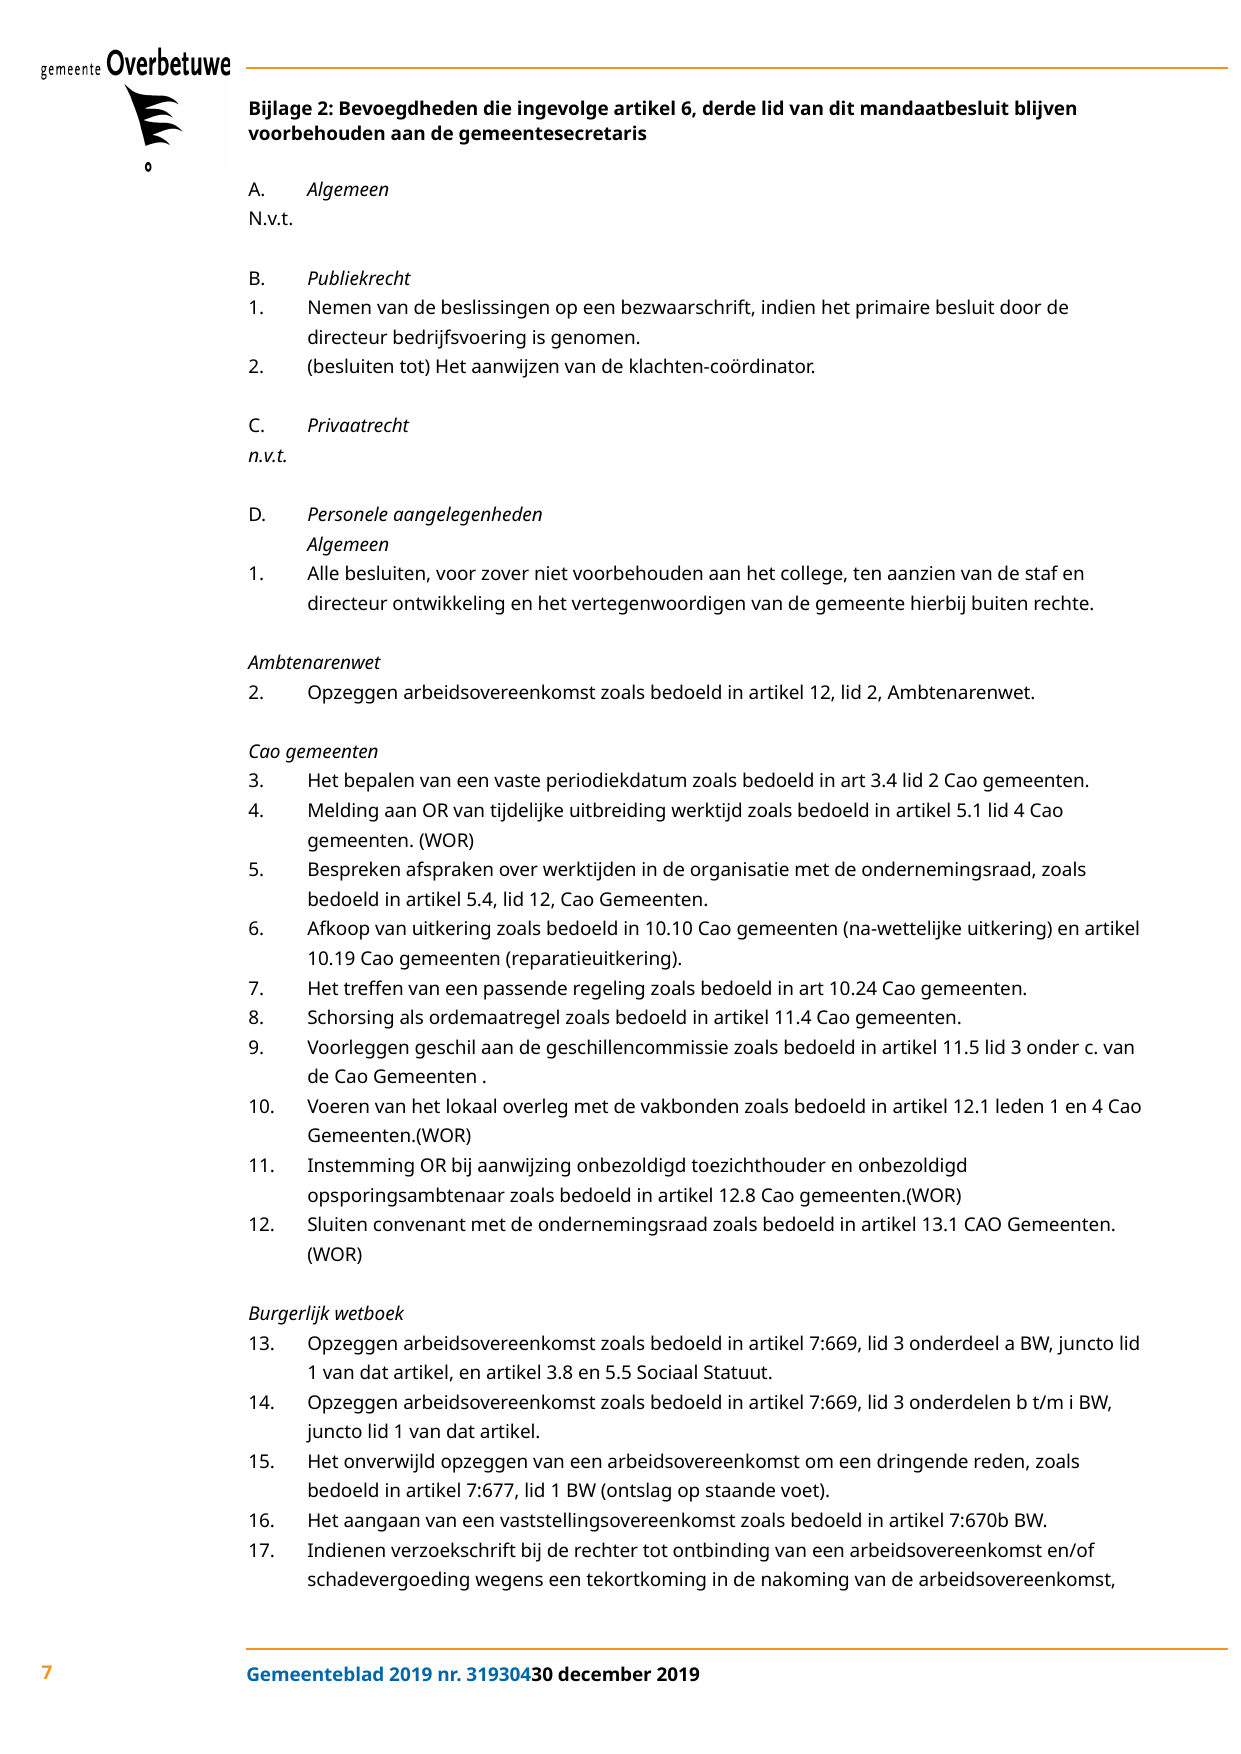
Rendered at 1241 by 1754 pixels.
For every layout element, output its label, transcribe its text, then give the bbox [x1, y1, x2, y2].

list Opzeggen arbeidsovereenkomst zoals bedoeld in artikel 12, lid 2, Ambtenarenwet. [248, 679, 1152, 704]
text Ambtenarenwet [248, 649, 1152, 675]
list Alle besluiten, voor zover niet voorbehouden aan het college, ten aanzien van de staf en directeur ontwikkeling en het vertegenwoordigen van de gemeente hierbij buiten rechte. [248, 561, 1152, 616]
list Voorleggen geschil aan de geschillencommissie zoals bedoeld in artikel 11.5 lid 3 onder c. van de Cao Gemeenten . [248, 1034, 1152, 1089]
text Burgerlijk wetboek [248, 1300, 1152, 1326]
list Indienen verzoekschrift bij de rechter tot ontbinding van een arbeidsovereenkomst en/of schadevergoeding wegens een tekortkoming in de nakoming van de arbeidsovereenkomst, [248, 1537, 1152, 1592]
list Sluiten convenant met de ondernemingsraad zoals bedoeld in artikel 13.1 CAO Gemeenten.(WOR) [248, 1211, 1152, 1267]
list Schorsing als ordemaatregel zoals bedoeld in artikel 11.4 Cao gemeenten. [248, 1004, 1152, 1030]
list (besluiten tot) Het aanwijzen van de klachten-coördinator. [248, 353, 1152, 379]
list Privaatrecht [248, 413, 1152, 438]
picture [41, 47, 231, 172]
text Bijlage 2: Bevoegdheden die ingevolge artikel 6, derde lid van dit mandaatbesluit blijven voorbehouden aan de gemeentesecretaris [248, 95, 1152, 146]
list Personele aangelegenheden [248, 501, 1152, 527]
list Instemming OR bij aanwijzing onbezoldigd toezichthouder en onbezoldigd opsporingsambtenaar zoals bedoeld in artikel 12.8 Cao gemeenten.(WOR) [248, 1152, 1152, 1207]
list Nemen van de beslissingen op een bezwaarschrift, indien het primaire besluit door de directeur bedrijfsvoering is genomen. [248, 294, 1152, 349]
list Bespreken afspraken over werktijden in de organisatie met de ondernemingsraad, zoals bedoeld in artikel 5.4, lid 12, Cao Gemeenten. [248, 856, 1152, 912]
list Algemeen [248, 531, 1152, 557]
text N.v.t. [248, 206, 1152, 231]
list Afkoop van uitkering zoals bedoeld in 10.10 Cao gemeenten (na-wettelijke uitkering) en artikel 10.19 Cao gemeenten (reparatieuitkering). [248, 916, 1152, 971]
list Algemeen [248, 176, 1152, 202]
text Cao gemeenten [248, 738, 1152, 764]
list Het onverwijld opzeggen van een arbeidsovereenkomst om een dringende reden, zoals bedoeld in artikel 7:677, lid 1 BW (ontslag op staande voet). [248, 1448, 1152, 1503]
list Opzeggen arbeidsovereenkomst zoals bedoeld in artikel 7:669, lid 3 onderdeel a BW, juncto lid 1 van dat artikel, en artikel 3.8 en 5.5 Sociaal Statuut. [248, 1330, 1152, 1385]
list Publiekrecht [248, 265, 1152, 290]
list Opzeggen arbeidsovereenkomst zoals bedoeld in artikel 7:669, lid 3 onderdelen b t/m i BW, juncto lid 1 van dat artikel. [248, 1389, 1152, 1444]
list Het aangaan van een vaststellingsovereenkomst zoals bedoeld in artikel 7:670b BW. [248, 1507, 1152, 1533]
list Het treffen van een passende regeling zoals bedoeld in art 10.24 Cao gemeenten. [248, 975, 1152, 1000]
list Het bepalen van een vaste periodiekdatum zoals bedoeld in art 3.4 lid 2 Cao gemeenten. [248, 768, 1152, 793]
list Melding aan OR van tijdelijke uitbreiding werktijd zoals bedoeld in artikel 5.1 lid 4 Cao gemeenten. (WOR) [248, 797, 1152, 852]
text n.v.t. [248, 442, 1152, 468]
list Voeren van het lokaal overleg met de vakbonden zoals bedoeld in artikel 12.1 leden 1 en 4 Cao Gemeenten.(WOR) [248, 1093, 1152, 1148]
